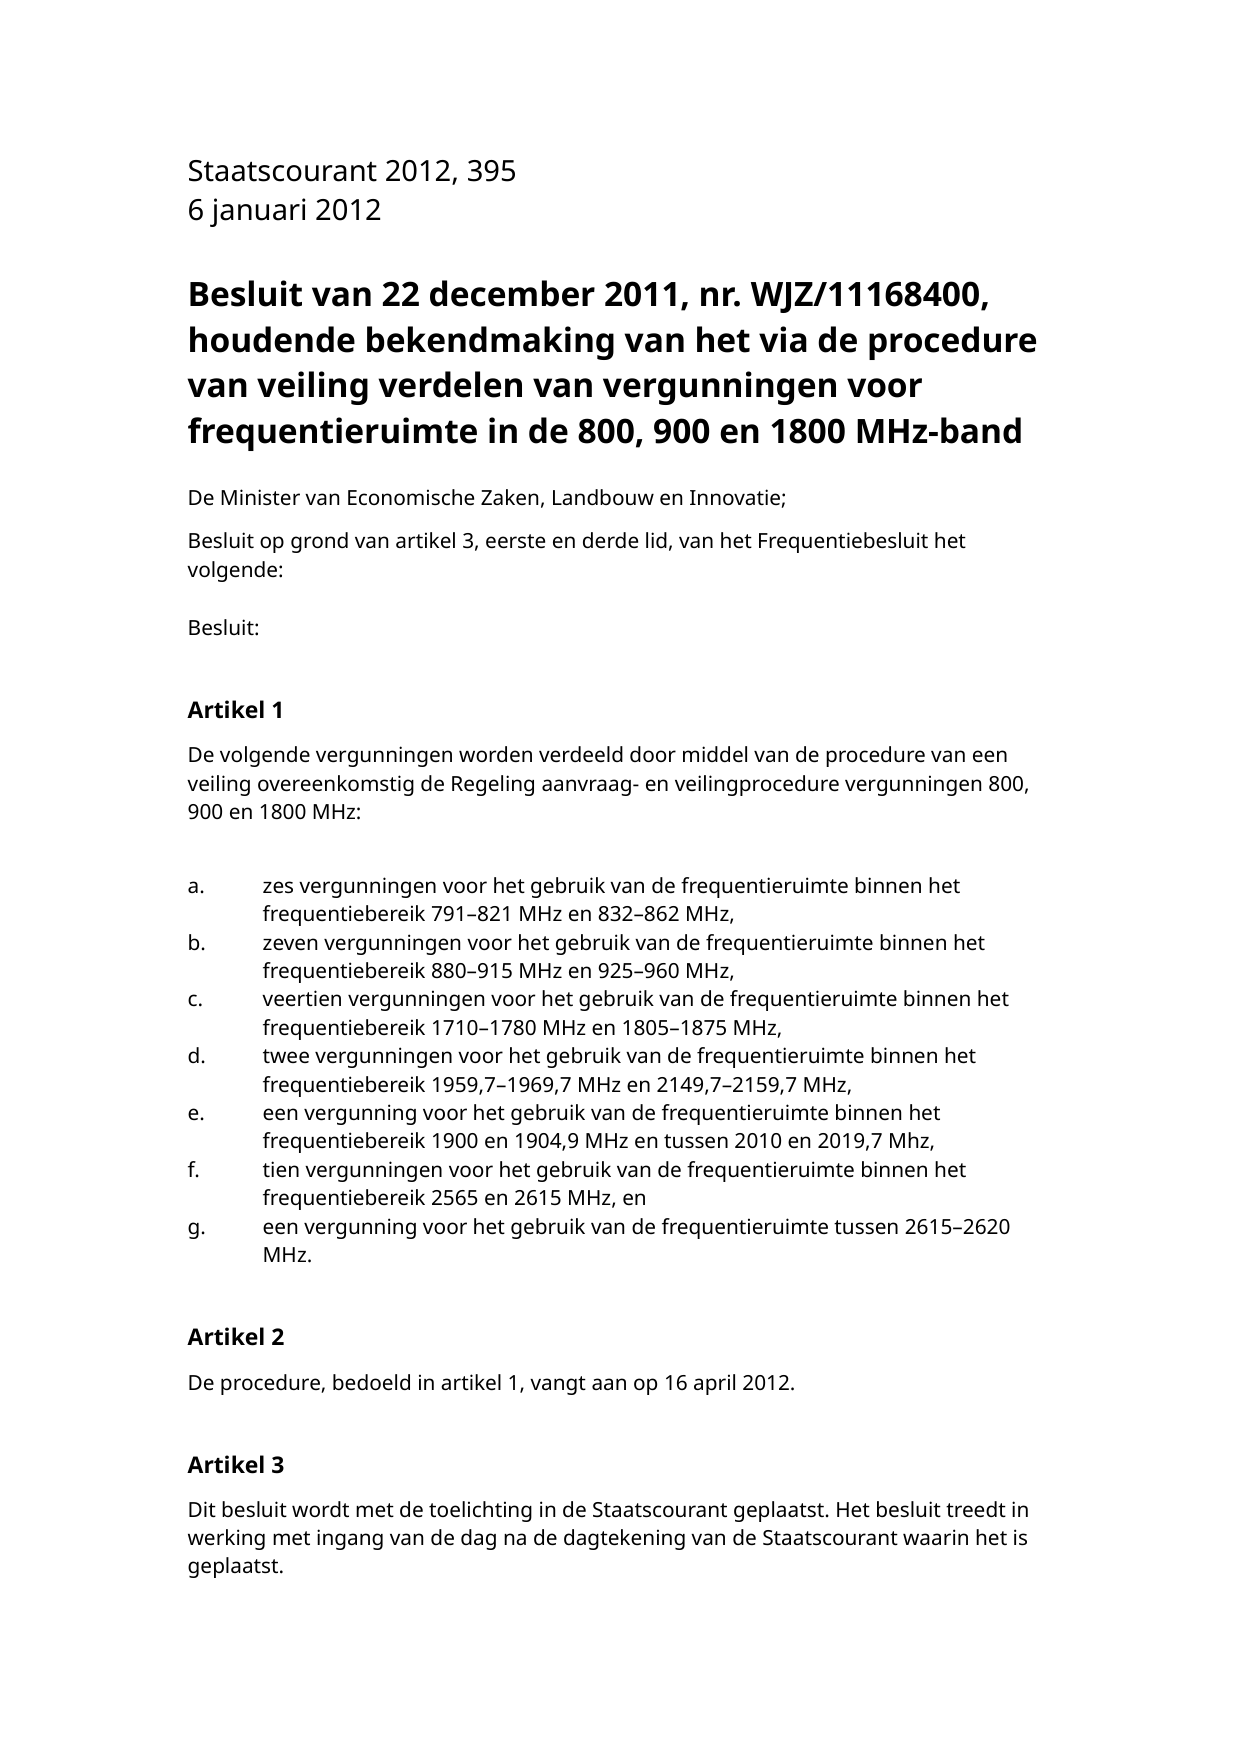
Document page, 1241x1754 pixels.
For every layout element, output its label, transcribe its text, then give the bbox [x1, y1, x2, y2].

text Dit besluit wordt met de toelichting in de Staatscourant geplaatst. Het besluit treedt in werking met ingang van de dag na de dagtekening van de Staatscourant waarin het is geplaatst. [187, 1495, 1053, 1580]
list zes vergunningen voor het gebruik van de frequentieruimte binnen het frequentiebereik 791–821 MHz en 832–862 MHz, [187, 871, 1053, 928]
list tien vergunningen voor het gebruik van de frequentieruimte binnen het frequentiebereik 2565 en 2615 MHz, en [187, 1155, 1053, 1212]
text De Minister van Economische Zaken, Landbouw en Innovatie; [187, 483, 1053, 511]
list zeven vergunningen voor het gebruik van de frequentieruimte binnen het frequentiebereik 880–915 MHz en 925–960 MHz, [187, 928, 1053, 984]
text Besluit: [187, 613, 1053, 642]
list een vergunning voor het gebruik van de frequentieruimte binnen het frequentiebereik 1900 en 1904,9 MHz en tussen 2010 en 2019,7 Mhz, [187, 1098, 1053, 1155]
text De volgende vergunningen worden verdeeld door middel van de procedure van een veiling overeenkomstig de Regeling aanvraag- en veilingprocedure vergunningen 800, 900 en 1800 MHz: [187, 740, 1053, 826]
text 6 januari 2012 [187, 190, 1053, 229]
list veertien vergunningen voor het gebruik van de frequentieruimte binnen het frequentiebereik 1710–1780 MHz en 1805–1875 MHz, [187, 984, 1053, 1041]
text De procedure, bedoeld in artikel 1, vangt aan op 16 april 2012. [187, 1368, 1053, 1396]
subtitle Artikel 2 [187, 1321, 1053, 1353]
text Besluit op grond van artikel 3, eerste en derde lid, van het Frequentiebesluit het volgende: [187, 526, 1053, 583]
subtitle Artikel 1 [187, 694, 1053, 725]
subtitle Besluit van 22 december 2011, nr. WJZ/11168400, houdende bekendmaking van het via de procedure van veiling verdelen van vergunningen voor frequentieruimte in de 800, 900 en 1800 MHz-band [187, 271, 1053, 453]
list twee vergunningen voor het gebruik van de frequentieruimte binnen het frequentiebereik 1959,7–1969,7 MHz en 2149,7–2159,7 MHz, [187, 1041, 1053, 1098]
list een vergunning voor het gebruik van de frequentieruimte tussen 2615–2620 MHz. [187, 1212, 1053, 1269]
text Staatscourant 2012, 395 [187, 150, 1053, 190]
subtitle Artikel 3 [187, 1448, 1053, 1480]
